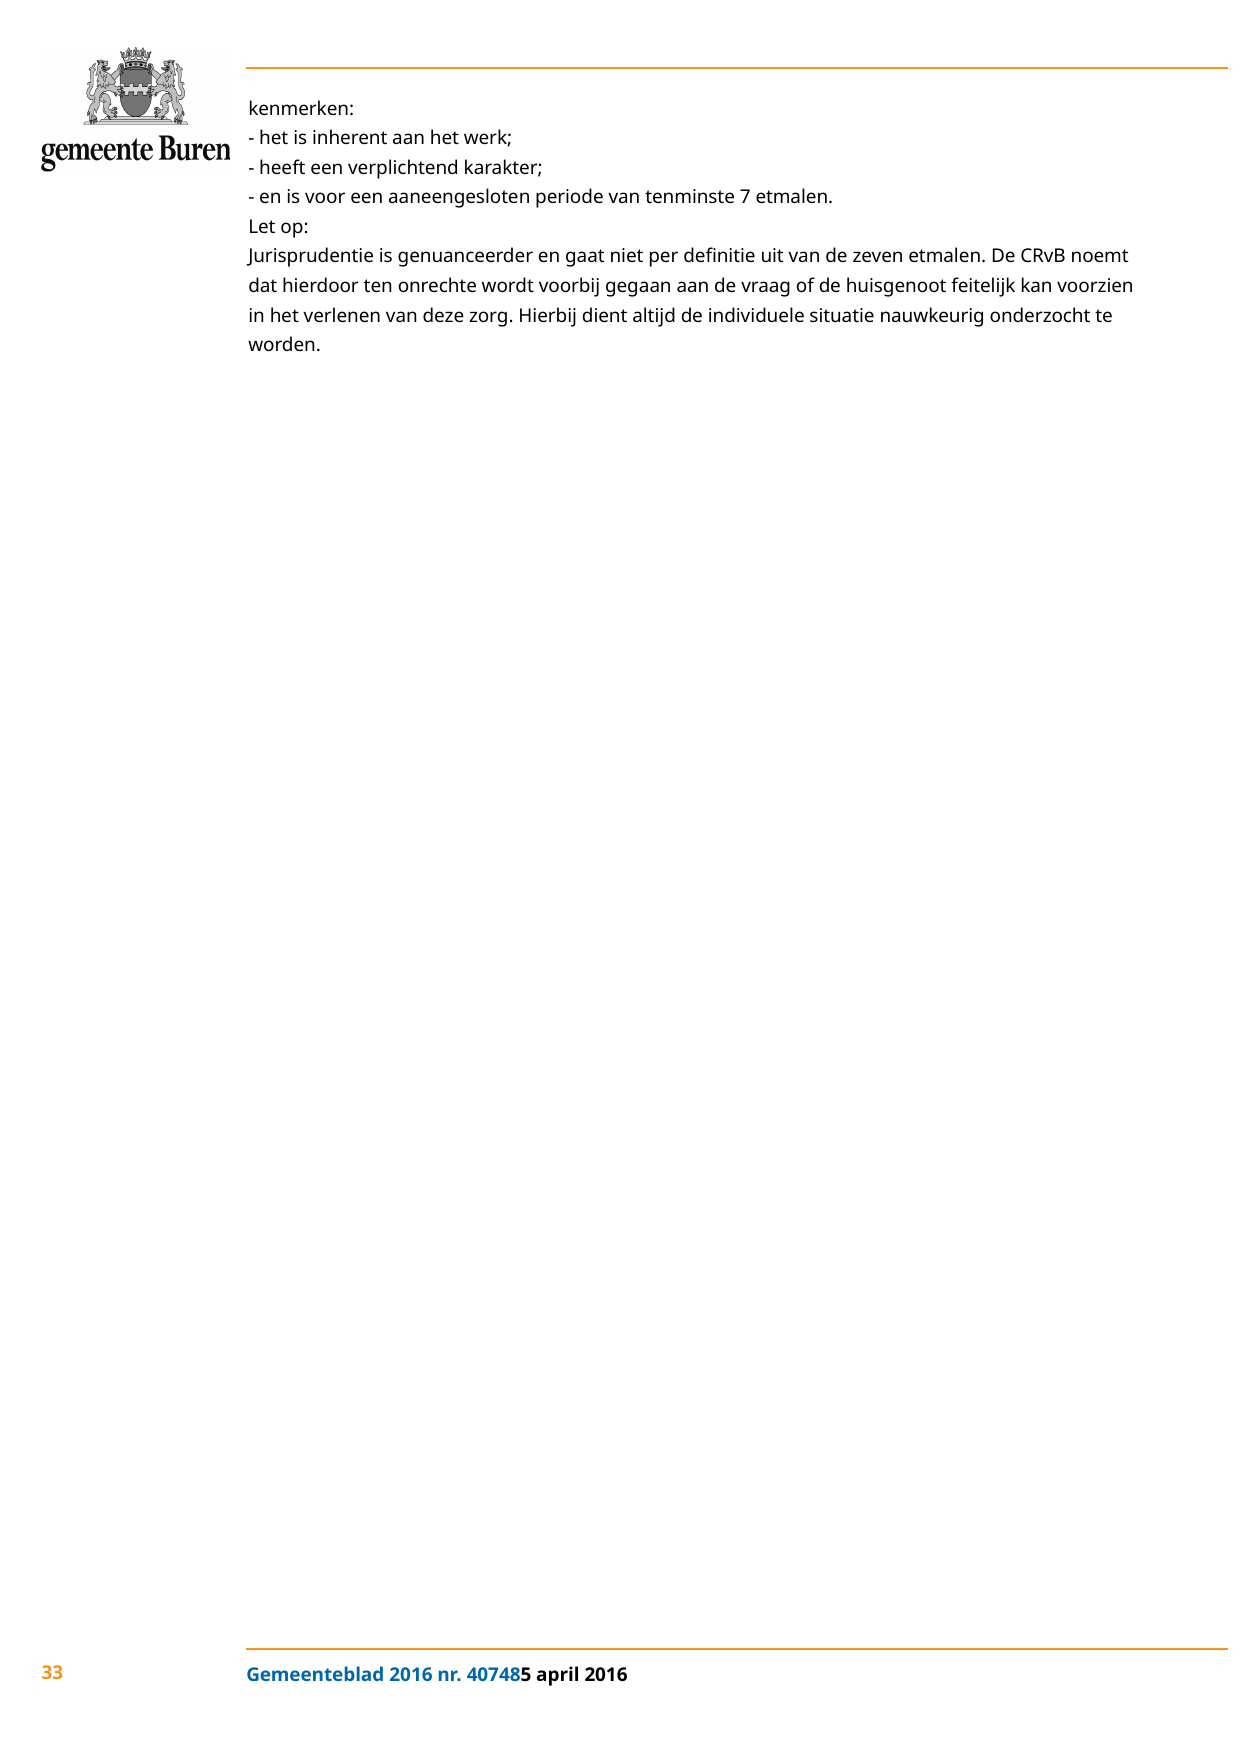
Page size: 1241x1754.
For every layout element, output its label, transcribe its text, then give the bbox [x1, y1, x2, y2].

text - heeft een verplichtend karakter; [248, 154, 1152, 180]
text - en is voor een aaneengesloten periode van tenminste 7 etmalen. [248, 183, 1152, 209]
text - het is inherent aan het werk; [248, 124, 1152, 150]
picture [41, 47, 231, 172]
text Jurisprudentie is genuanceerder en gaat niet per definitie uit van de zeven etmalen. De CRvB noemt dat hierdoor ten onrechte wordt voorbij gegaan aan de vraag of de huisgenoot feitelijk kan voorzien in het verlenen van deze zorg. Hierbij dient altijd de individuele situatie nauwkeurig onderzocht te worden. [248, 243, 1152, 357]
text Let op: [248, 213, 1152, 239]
text kenmerken: [248, 95, 1152, 121]
